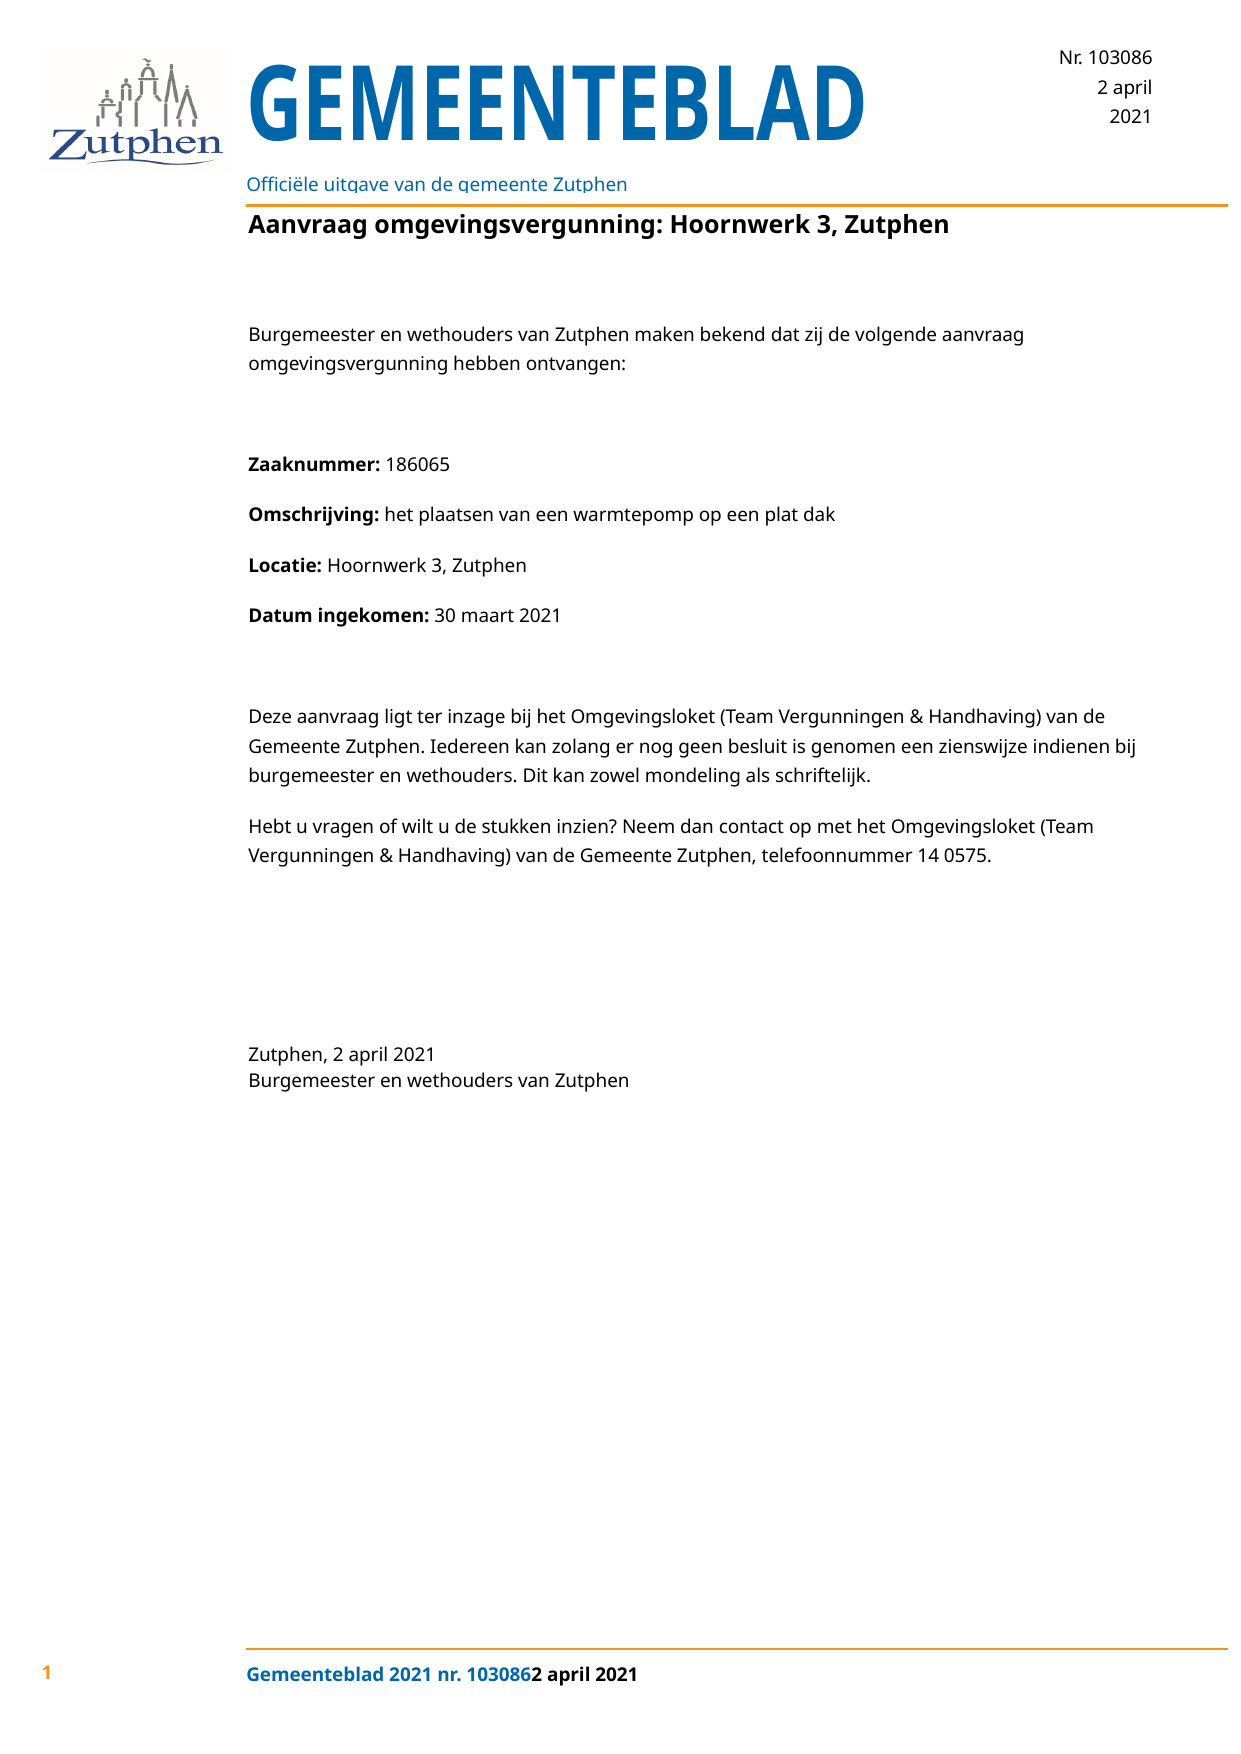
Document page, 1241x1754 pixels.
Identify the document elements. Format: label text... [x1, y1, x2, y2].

text Datum ingekomen: 30 maart 2021 [248, 602, 1152, 628]
text Zaaknummer: 186065 [248, 451, 1152, 477]
text Zutphen, 2 april 2021 [248, 1041, 1152, 1067]
picture [41, 47, 231, 172]
text Burgemeester en wethouders van Zutphen maken bekend dat zij de volgende aanvraag omgevingsvergunning hebben ontvangen: [248, 321, 1152, 376]
text Deze aanvraag ligt ter inzage bij het Omgevingsloket (Team Vergunningen & Handhaving) van de Gemeente Zutphen. Iedereen kan zolang er nog geen besluit is genomen een zienswijze indienen bij burgemeester en wethouders. Dit kan zowel mondeling als schriftelijk. [248, 703, 1152, 788]
text Burgemeester en wethouders van Zutphen [248, 1067, 1152, 1093]
text Omschrijving: het plaatsen van een warmtepomp op een plat dak [248, 502, 1152, 527]
text Hebt u vragen of wilt u de stukken inzien? Neem dan contact op met het Omgevingsloket (Team Vergunningen & Handhaving) van de Gemeente Zutphen, telefoonnummer 14 0575. [248, 813, 1152, 868]
text Aanvraag omgevingsvergunning: Hoornwerk 3, Zutphen [248, 207, 1152, 241]
text Locatie: Hoornwerk 3, Zutphen [248, 552, 1152, 578]
